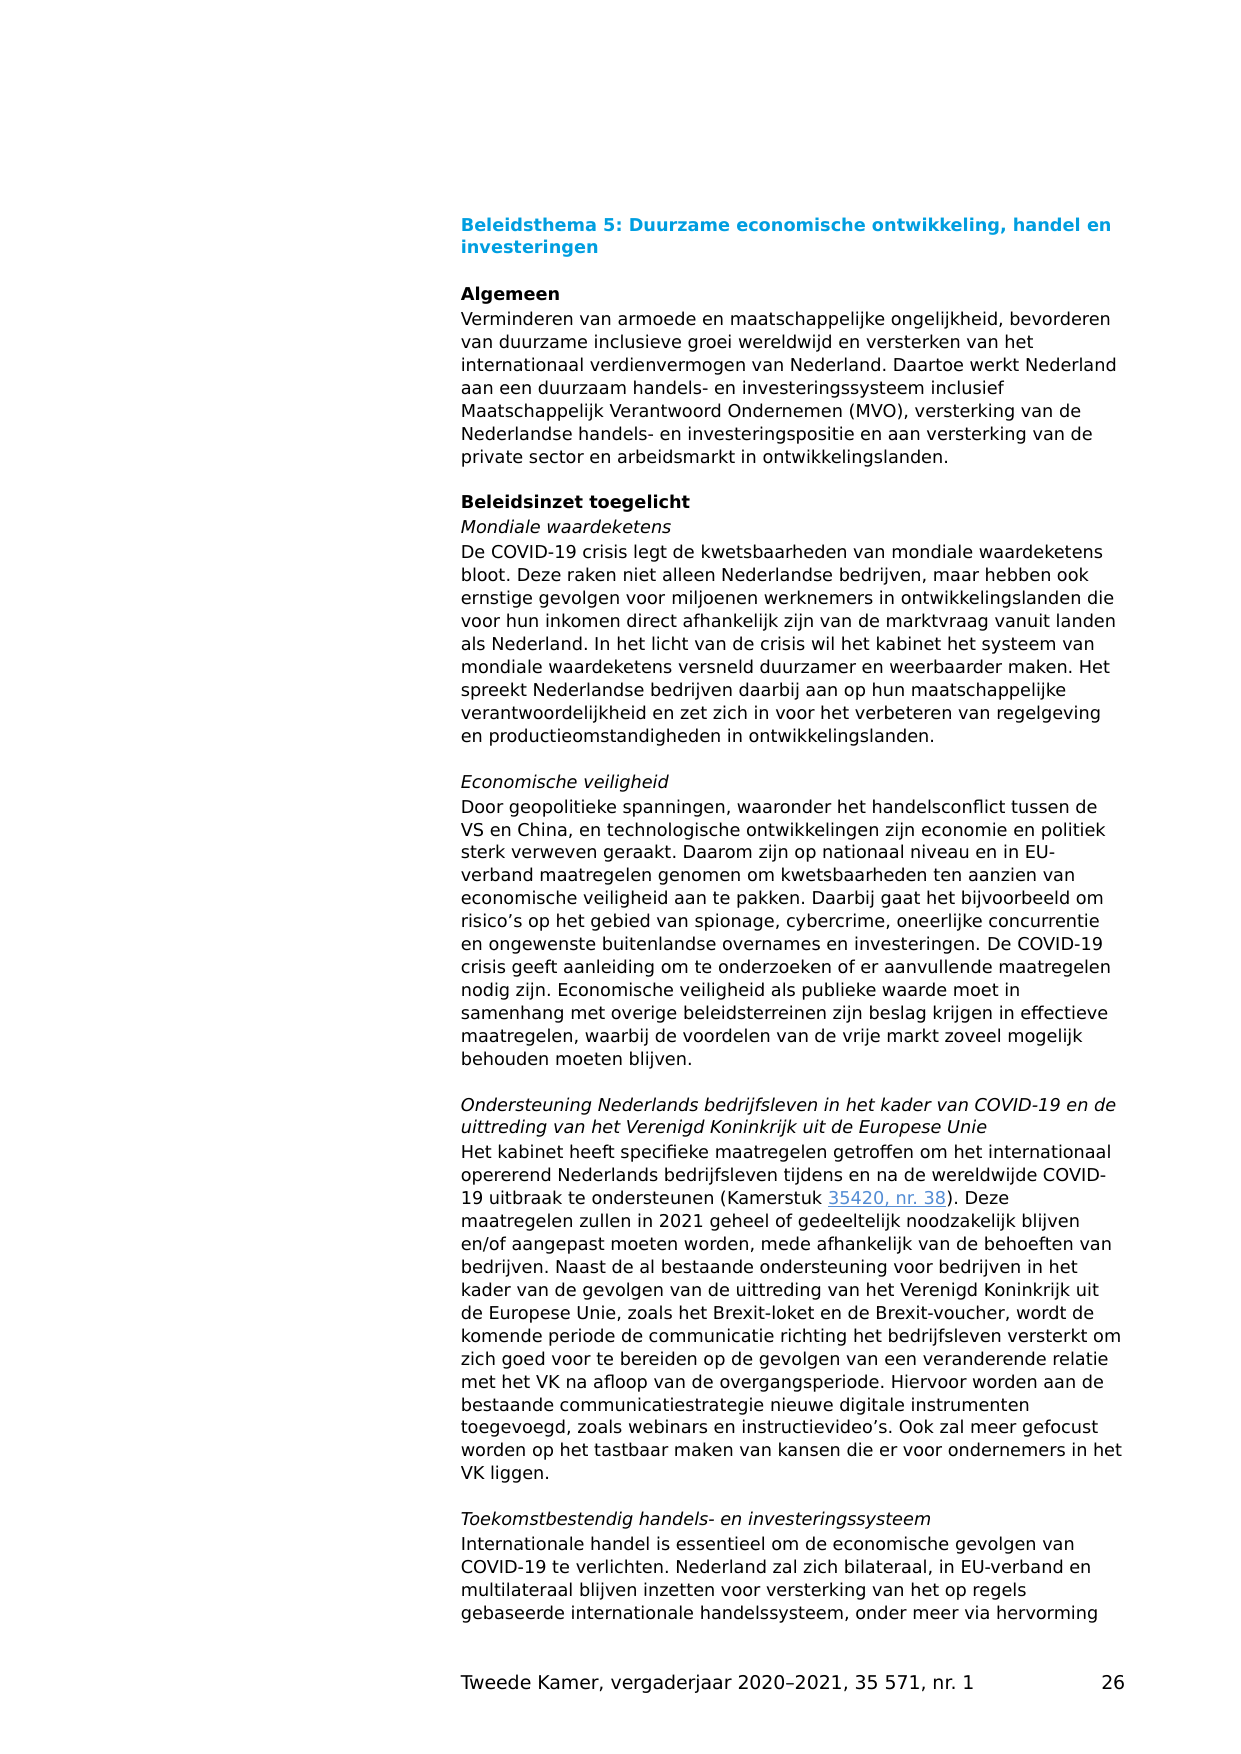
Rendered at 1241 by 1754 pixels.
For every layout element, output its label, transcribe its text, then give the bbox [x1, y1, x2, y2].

text Economische veiligheid [461, 770, 1125, 793]
text Toekomstbestendig handels- en investeringssysteem [461, 1507, 1125, 1530]
text Internationale handel is essentieel om de economische gevolgen van COVID-19 te verlichten. Nederland zal zich bilateraal, in EU-verband en multilateraal blijven inzetten voor versterking van het op regels gebaseerde internationale handelssysteem, onder meer via hervorming [461, 1532, 1125, 1624]
text Ondersteuning Nederlands bedrijfsleven in het kader van COVID-19 en de uittreding van het Verenigd Koninkrijk uit de Europese Unie [461, 1093, 1125, 1138]
text Het kabinet heeft specifieke maatregelen getroffen om het internationaal opererend Nederlands bedrijfsleven tijdens en na de wereldwijde COVID-19 uitbraak te ondersteunen (Kamerstuk 35420, nr. 38). Deze maatregelen zullen in 2021 geheel of gedeeltelijk noodzakelijk blijven en/of aangepast moeten worden, mede afhankelijk van de behoeften van bedrijven. Naast de al bestaande ondersteuning voor bedrijven in het kader van de gevolgen van de uittreding van het Verenigd Koninkrijk uit de Europese Unie, zoals het Brexit-loket en de Brexit-voucher, wordt de komende periode de communicatie richting het bedrijfsleven versterkt om zich goed voor te bereiden op de gevolgen van een veranderende relatie met het VK na afloop van de overgangsperiode. Hiervoor worden aan de bestaande communicatiestrategie nieuwe digitale instrumenten toegevoegd, zoals webinars en instructievideo’s. Ook zal meer gefocust worden op het tastbaar maken van kansen die er voor ondernemers in het VK liggen. [461, 1141, 1125, 1484]
text Mondiale waardeketens [461, 516, 1125, 538]
text Door geopolitieke spanningen, waaronder het handelsconflict tussen de VS en China, en technologische ontwikkelingen zijn economie en politiek sterk verweven geraakt. Daarom zijn op nationaal niveau en in EU-verband maatregelen genomen om kwetsbaarheden ten aanzien van economische veiligheid aan te pakken. Daarbij gaat het bijvoorbeeld om risico’s op het gebied van spionage, cybercrime, oneerlijke concurrentie en ongewenste buitenlandse overnames en investeringen. De COVID-19 crisis geeft aanleiding om te onderzoeken of er aanvullende maatregelen nodig zijn. Economische veiligheid als publieke waarde moet in samenhang met overige beleidsterreinen zijn beslag krijgen in effectieve maatregelen, waarbij de voordelen van de vrije markt zoveel mogelijk behouden moeten blijven. [461, 795, 1125, 1070]
text Verminderen van armoede en maatschappelijke ongelijkheid, bevorderen van duurzame inclusieve groei wereldwijd en versterken van het internationaal verdienvermogen van Nederland. Daartoe werkt Nederland aan een duurzaam handels- en investeringssysteem inclusief Maatschappelijk Verantwoord Ondernemen (MVO), versterking van de Nederlandse handels- en investeringspositie en aan versterking van de private sector en arbeidsmarkt in ontwikkelingslanden. [461, 307, 1125, 468]
text De COVID-19 crisis legt de kwetsbaarheden van mondiale waardeketens bloot. Deze raken niet alleen Nederlandse bedrijven, maar hebben ook ernstige gevolgen voor miljoenen werknemers in ontwikkelingslanden die voor hun inkomen direct afhankelijk zijn van de marktvraag vanuit landen als Nederland. In het licht van de crisis wil het kabinet het systeem van mondiale waardeketens versneld duurzamer en weerbaarder maken. Het spreekt Nederlandse bedrijven daarbij aan op hun maatschappelijke verantwoordelijkheid en zet zich in voor het verbeteren van regelgeving en productieomstandigheden in ontwikkelingslanden. [461, 541, 1125, 747]
text Beleidsinzet toegelicht [461, 491, 1125, 513]
text Algemeen [461, 282, 1125, 305]
title Beleidsthema 5: Duurzame economische ontwikkeling, handel en investeringen [461, 213, 1125, 258]
